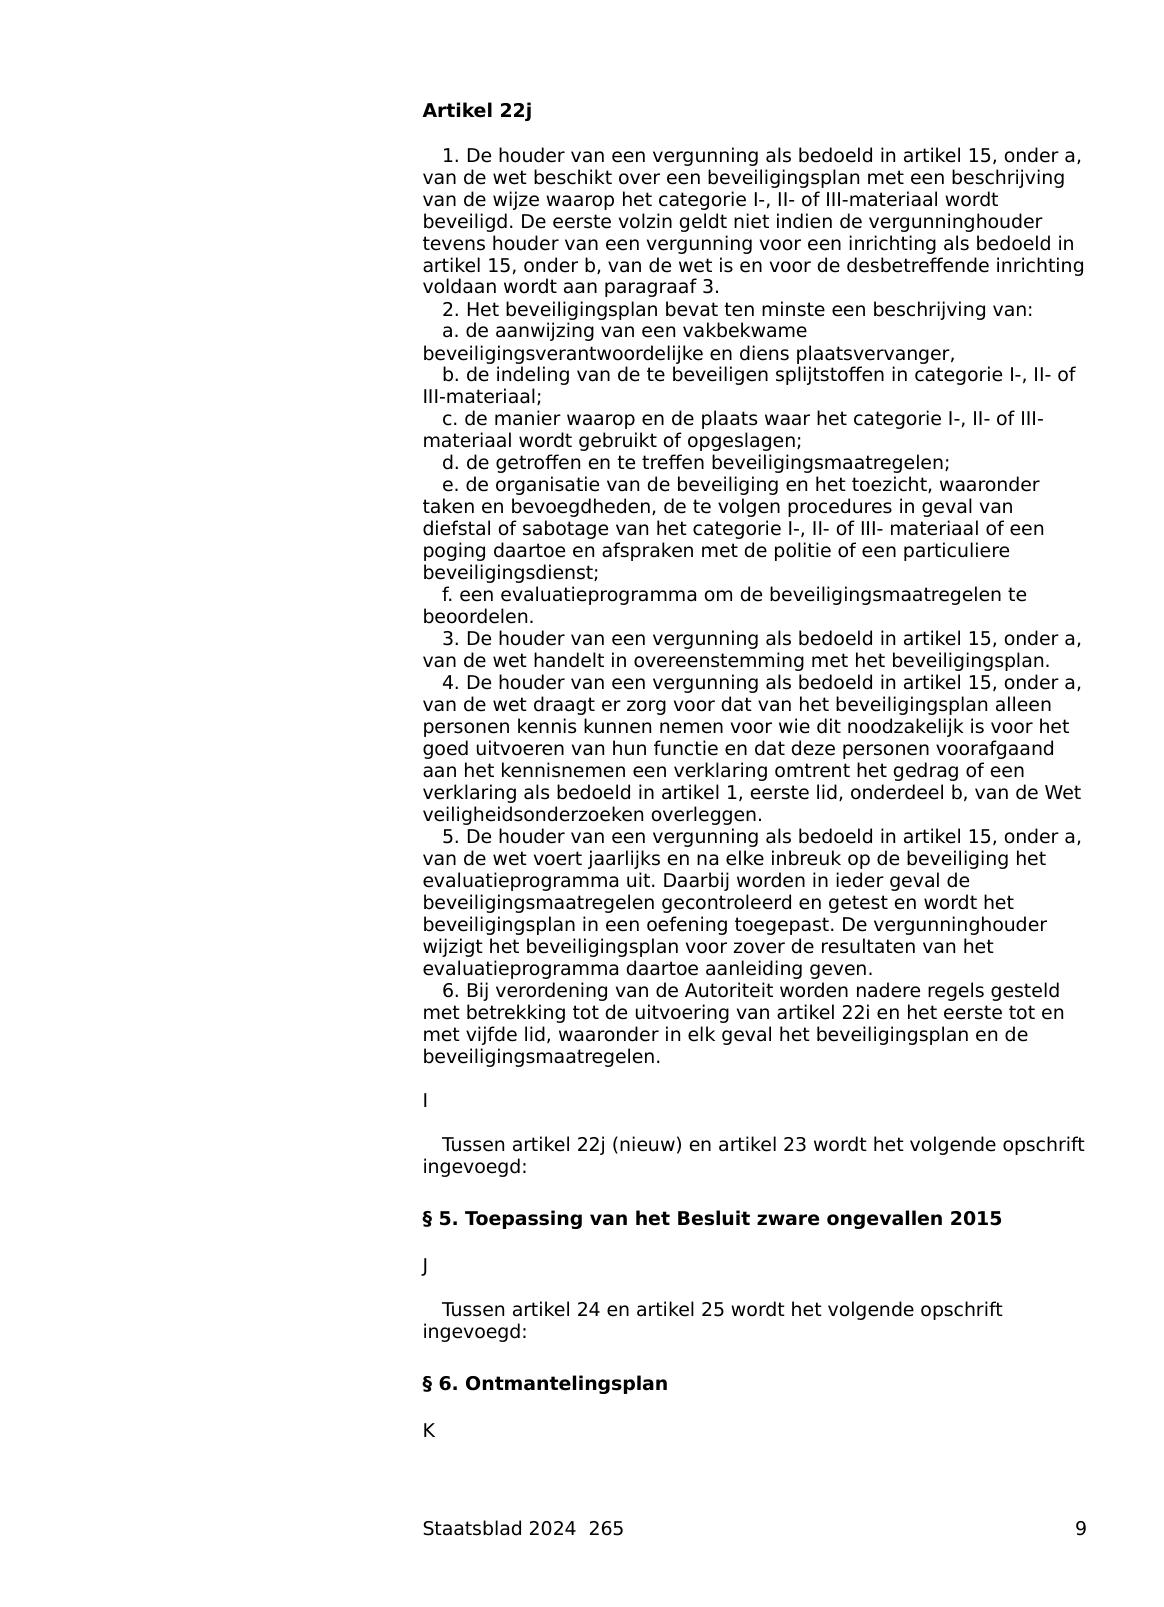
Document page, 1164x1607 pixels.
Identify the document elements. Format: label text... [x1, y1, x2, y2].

text e. de organisatie van de beveiliging en het toezicht, waaronder taken en bevoegdheden, de te volgen procedures in geval van diefstal of sabotage van het categorie I-, II- of III- materiaal of een poging daartoe en afspraken met de politie of een particuliere beveiligingsdienst; [422, 474, 1087, 584]
text a. de aanwijzing van een vakbekwame beveiligingsverantwoordelijke en diens plaatsvervanger, [422, 320, 1087, 364]
subtitle § 5. Toepassing van het Besluit zware ongevallen 2015 [422, 1208, 1087, 1230]
text 6. Bij verordening van de Autoriteit worden nadere regels gesteld met betrekking tot de uitvoering van artikel 22i en het eerste tot en met vijfde lid, waaronder in elk geval het beveiligingsplan en de beveiligingsmaatregelen. [422, 980, 1087, 1068]
text 5. De houder van een vergunning als bedoeld in artikel 15, onder a, van de wet voert jaarlijks en na elke inbreuk op de beveiliging het evaluatieprogramma uit. Daarbij worden in ieder geval de beveiligingsmaatregelen gecontroleerd en getest en wordt het beveiligingsplan in een oefening toegepast. De vergunninghouder wijzigt het beveiligingsplan voor zover de resultaten van het evaluatieprogramma daartoe aanleiding geven. [422, 826, 1087, 980]
text K [422, 1420, 1087, 1442]
text Tussen artikel 22j (nieuw) en artikel 23 wordt het volgende opschrift ingevoegd: [422, 1134, 1087, 1178]
text 4. De houder van een vergunning als bedoeld in artikel 15, onder a, van de wet draagt er zorg voor dat van het beveiligingsplan alleen personen kennis kunnen nemen voor wie dit noodzakelijk is voor het goed uitvoeren van hun functie en dat deze personen voorafgaand aan het kennisnemen een verklaring omtrent het gedrag of een verklaring als bedoeld in artikel 1, eerste lid, onderdeel b, van de Wet veiligheidsonderzoeken overleggen. [422, 672, 1087, 826]
text 2. Het beveiligingsplan bevat ten minste een beschrijving van: [422, 298, 1087, 320]
text J [422, 1255, 1087, 1277]
text I [422, 1090, 1087, 1112]
text b. de indeling van de te beveiligen splijtstoffen in categorie I-, II- of III-materiaal; [422, 364, 1087, 408]
text c. de manier waarop en de plaats waar het categorie I-, II- of III- materiaal wordt gebruikt of opgeslagen; [422, 408, 1087, 452]
subtitle § 6. Ontmantelingsplan [422, 1373, 1087, 1395]
text d. de getroffen en te treffen beveiligingsmaatregelen; [422, 452, 1087, 474]
text 1. De houder van een vergunning als bedoeld in artikel 15, onder a, van de wet beschikt over een beveiligingsplan met een beschrijving van de wijze waarop het categorie I-, II- of III-materiaal wordt beveiligd. De eerste volzin geldt niet indien de vergunninghouder tevens houder van een vergunning voor een inrichting als bedoeld in artikel 15, onder b, van de wet is en voor de desbetreffende inrichting voldaan wordt aan paragraaf 3. [422, 144, 1087, 298]
subtitle Artikel 22j [422, 100, 1087, 122]
text 3. De houder van een vergunning als bedoeld in artikel 15, onder a, van de wet handelt in overeenstemming met het beveiligingsplan. [422, 628, 1087, 672]
text Tussen artikel 24 en artikel 25 wordt het volgende opschrift ingevoegd: [422, 1299, 1087, 1343]
text f. een evaluatieprogramma om de beveiligingsmaatregelen te beoordelen. [422, 584, 1087, 628]
